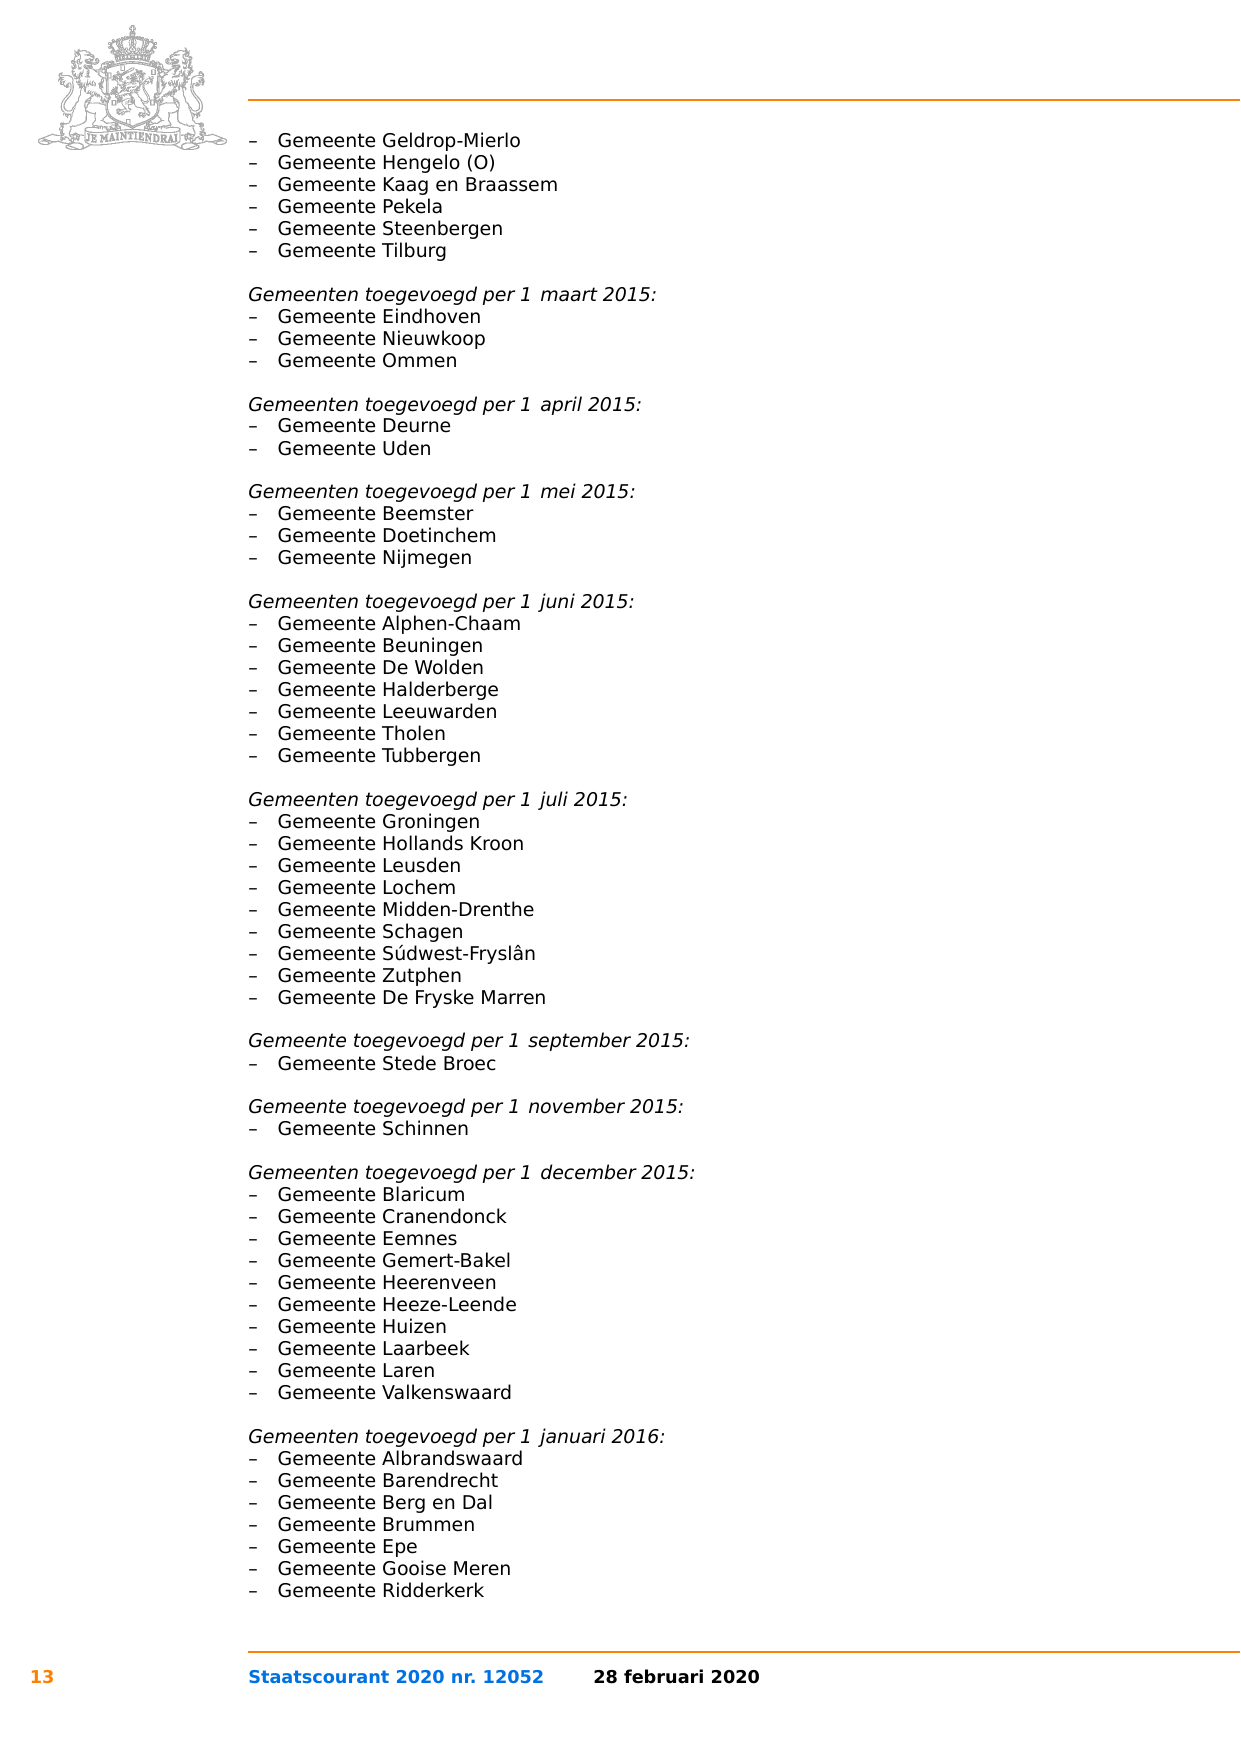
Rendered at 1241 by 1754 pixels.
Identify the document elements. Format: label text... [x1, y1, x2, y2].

text – Gemeente Beuningen [248, 635, 1163, 657]
text – Gemeente Blaricum [248, 1184, 1163, 1206]
text – Gemeente Hollands Kroon [248, 833, 1163, 855]
text – Gemeente Geldrop-Mierlo [248, 130, 1163, 152]
text – Gemeente Kaag en Braassem [248, 174, 1163, 196]
text Gemeente toegevoegd per 1 september 2015: [248, 1030, 1163, 1052]
text – Gemeente Súdwest-Fryslân [248, 943, 1163, 964]
text – Gemeente Tubbergen [248, 745, 1163, 767]
text – Gemeente Zutphen [248, 964, 1163, 987]
text – Gemeente Alphen-Chaam [248, 613, 1163, 635]
text – Gemeente Groningen [248, 811, 1163, 833]
text – Gemeente Beemster [248, 503, 1163, 525]
text – Gemeente Pekela [248, 196, 1163, 218]
text Gemeenten toegevoegd per 1 mei 2015: [248, 481, 1163, 503]
text – Gemeente Uden [248, 437, 1163, 459]
text – Gemeente Halderberge [248, 679, 1163, 701]
text Gemeenten toegevoegd per 1 december 2015: [248, 1162, 1163, 1184]
text Gemeente toegevoegd per 1 november 2015: [248, 1096, 1163, 1118]
text – Gemeente Ridderkerk [248, 1579, 1163, 1602]
text – Gemeente Schagen [248, 921, 1163, 943]
text – Gemeente Eindhoven [248, 306, 1163, 328]
text – Gemeente Laren [248, 1360, 1163, 1382]
text – Gemeente Barendrecht [248, 1470, 1163, 1492]
text – Gemeente Leeuwarden [248, 701, 1163, 723]
text Gemeenten toegevoegd per 1 juli 2015: [248, 789, 1163, 811]
text – Gemeente Laarbeek [248, 1338, 1163, 1360]
text – Gemeente Ommen [248, 349, 1163, 372]
text – Gemeente Nieuwkoop [248, 328, 1163, 349]
text – Gemeente Nijmegen [248, 547, 1163, 569]
text – Gemeente Gemert-Bakel [248, 1250, 1163, 1272]
text Gemeenten toegevoegd per 1 januari 2016: [248, 1426, 1163, 1448]
text Gemeenten toegevoegd per 1 juni 2015: [248, 591, 1163, 613]
text – Gemeente Hengelo (O) [248, 152, 1163, 174]
text – Gemeente Eemnes [248, 1228, 1163, 1250]
text – Gemeente Tholen [248, 723, 1163, 745]
text – Gemeente De Fryske Marren [248, 987, 1163, 1008]
text – Gemeente Leusden [248, 855, 1163, 877]
text – Gemeente Stede Broec [248, 1052, 1163, 1074]
text Gemeenten toegevoegd per 1 april 2015: [248, 393, 1163, 415]
text – Gemeente Epe [248, 1536, 1163, 1558]
text – Gemeente Tilburg [248, 240, 1163, 262]
text Gemeenten toegevoegd per 1 maart 2015: [248, 284, 1163, 306]
text – Gemeente Brummen [248, 1514, 1163, 1536]
text – Gemeente Cranendonck [248, 1206, 1163, 1228]
text – Gemeente Valkenswaard [248, 1382, 1163, 1404]
text – Gemeente Schinnen [248, 1118, 1163, 1140]
text – Gemeente Deurne [248, 415, 1163, 437]
text – Gemeente Gooise Meren [248, 1558, 1163, 1579]
text – Gemeente Lochem [248, 877, 1163, 899]
text – Gemeente Doetinchem [248, 525, 1163, 547]
text – Gemeente Berg en Dal [248, 1492, 1163, 1514]
text – Gemeente Huizen [248, 1316, 1163, 1338]
text – Gemeente Midden-Drenthe [248, 899, 1163, 921]
text – Gemeente De Wolden [248, 657, 1163, 679]
picture [38, 25, 227, 150]
text – Gemeente Heeze-Leende [248, 1294, 1163, 1316]
text – Gemeente Steenbergen [248, 218, 1163, 240]
text – Gemeente Albrandswaard [248, 1448, 1163, 1470]
text – Gemeente Heerenveen [248, 1272, 1163, 1294]
